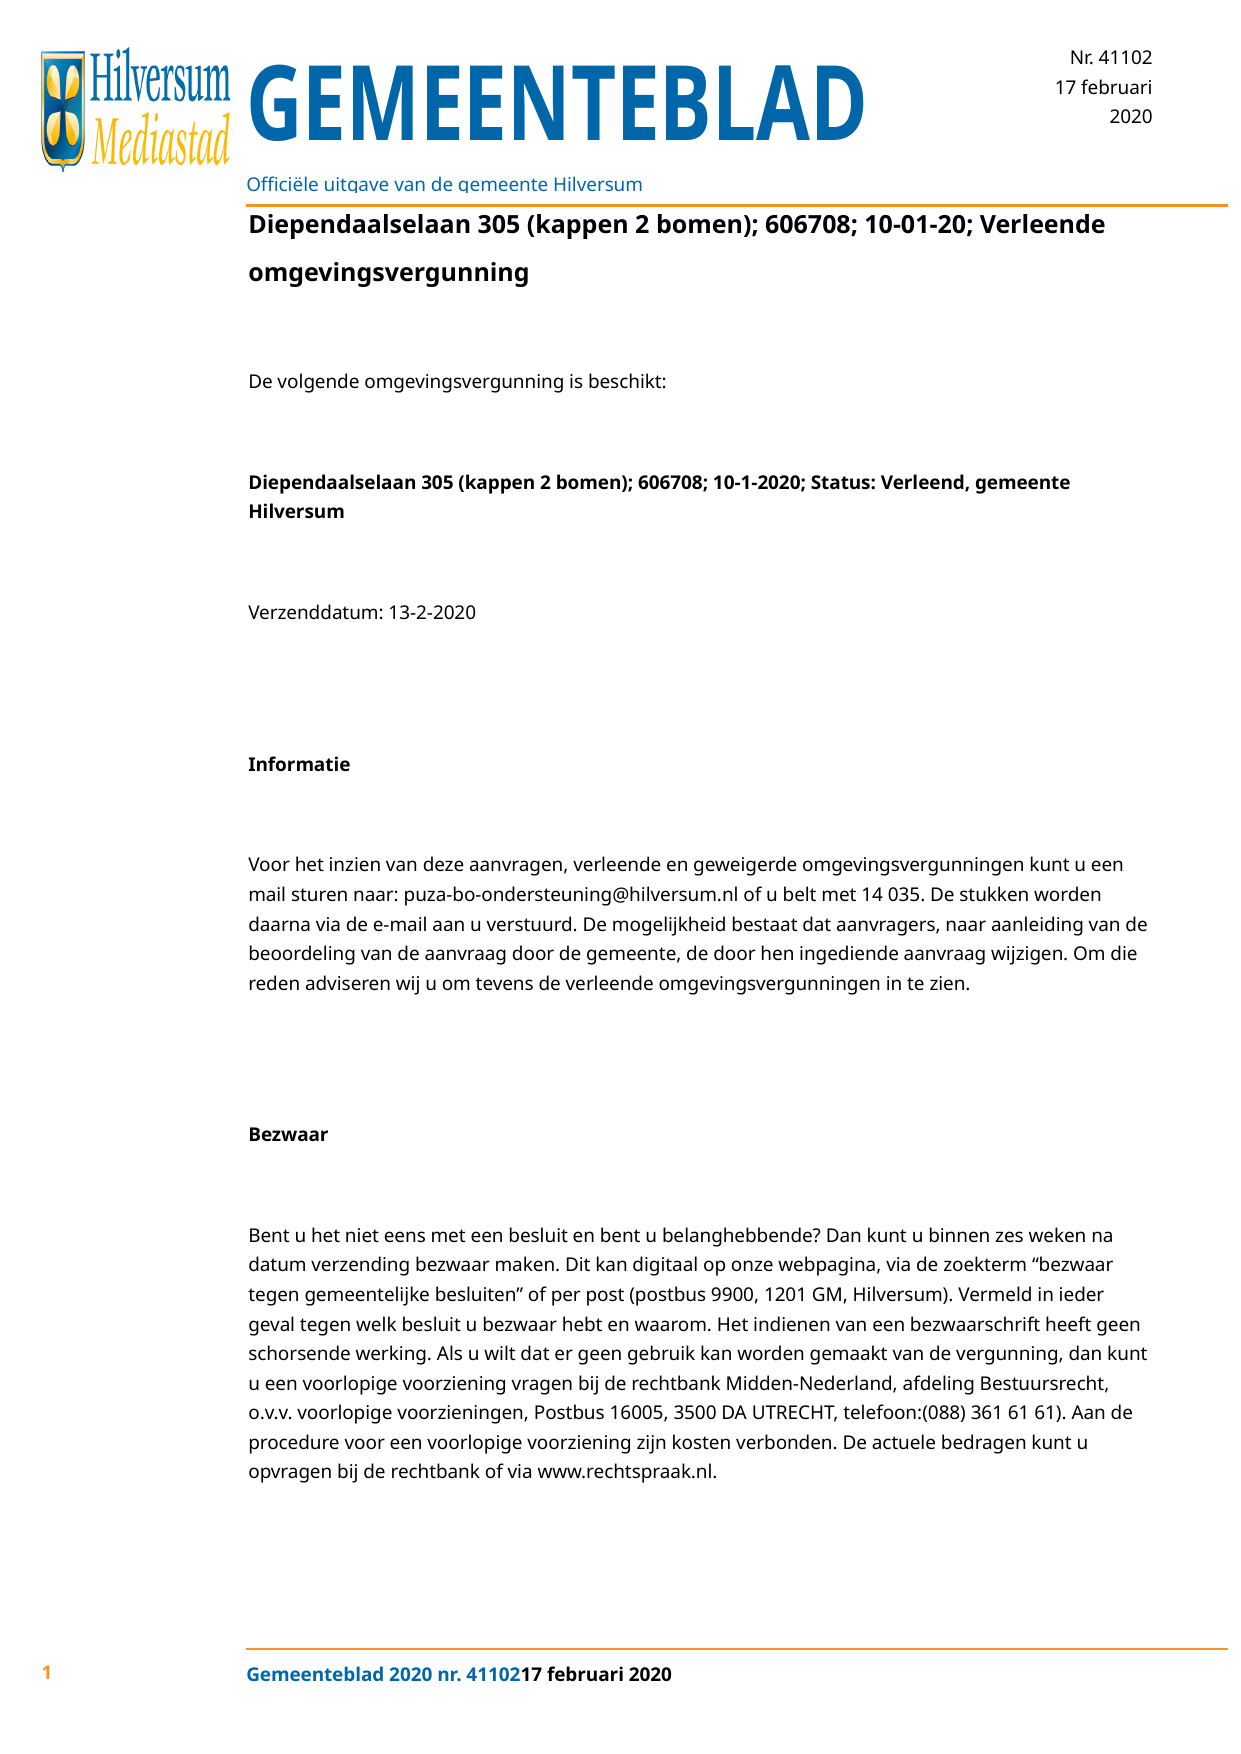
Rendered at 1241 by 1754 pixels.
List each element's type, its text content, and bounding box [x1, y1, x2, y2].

text Informatie [248, 751, 1152, 777]
picture [41, 47, 231, 172]
text De volgende omgevingsvergunning is beschikt: [248, 368, 1152, 394]
text Diependaalselaan 305 (kappen 2 bomen); 606708; 10-1-2020; Status: Verleend, gemeente Hilversum [248, 469, 1152, 524]
text Voor het inzien van deze aanvragen, verleende en geweigerde omgevingsvergunningen kunt u een mail sturen naar: puza-bo-ondersteuning@hilversum.nl of u belt met 14 035. De stukken worden daarna via de e-mail aan u verstuurd. De mogelijkheid bestaat dat aanvragers, naar aanleiding van de beoordeling van de aanvraag door de gemeente, de door hen ingediende aanvraag wijzigen. Om die reden adviseren wij u om tevens de verleende omgevingsvergunningen in te zien. [248, 852, 1152, 996]
text Verzenddatum: 13-2-2020 [248, 599, 1152, 625]
text Diependaalselaan 305 (kappen 2 bomen); 606708; 10-01-20; Verleende omgevingsvergunning [248, 207, 1152, 288]
text Bent u het niet eens met een besluit en bent u belanghebbende? Dan kunt u binnen zes weken na datum verzending bezwaar maken. Dit kan digitaal op onze webpagina, via de zoekterm “bezwaar tegen gemeentelijke besluiten” of per post (postbus 9900, 1201 GM, Hilversum). Vermeld in ieder geval tegen welk besluit u bezwaar hebt en waarom. Het indienen van een bezwaarschrift heeft geen schorsende werking. Als u wilt dat er geen gebruik kan worden gemaakt van de vergunning, dan kunt u een voorlopige voorziening vragen bij de rechtbank Midden-Nederland, afdeling Bestuursrecht, o.v.v. voorlopige voorzieningen, Postbus 16005, 3500 DA UTRECHT, telefoon:(088) 361 61 61). Aan de procedure voor een voorlopige voorziening zijn kosten verbonden. De actuele bedragen kunt u opvragen bij de rechtbank of via www.rechtspraak.nl. [248, 1222, 1152, 1484]
text Bezwaar [248, 1121, 1152, 1147]
